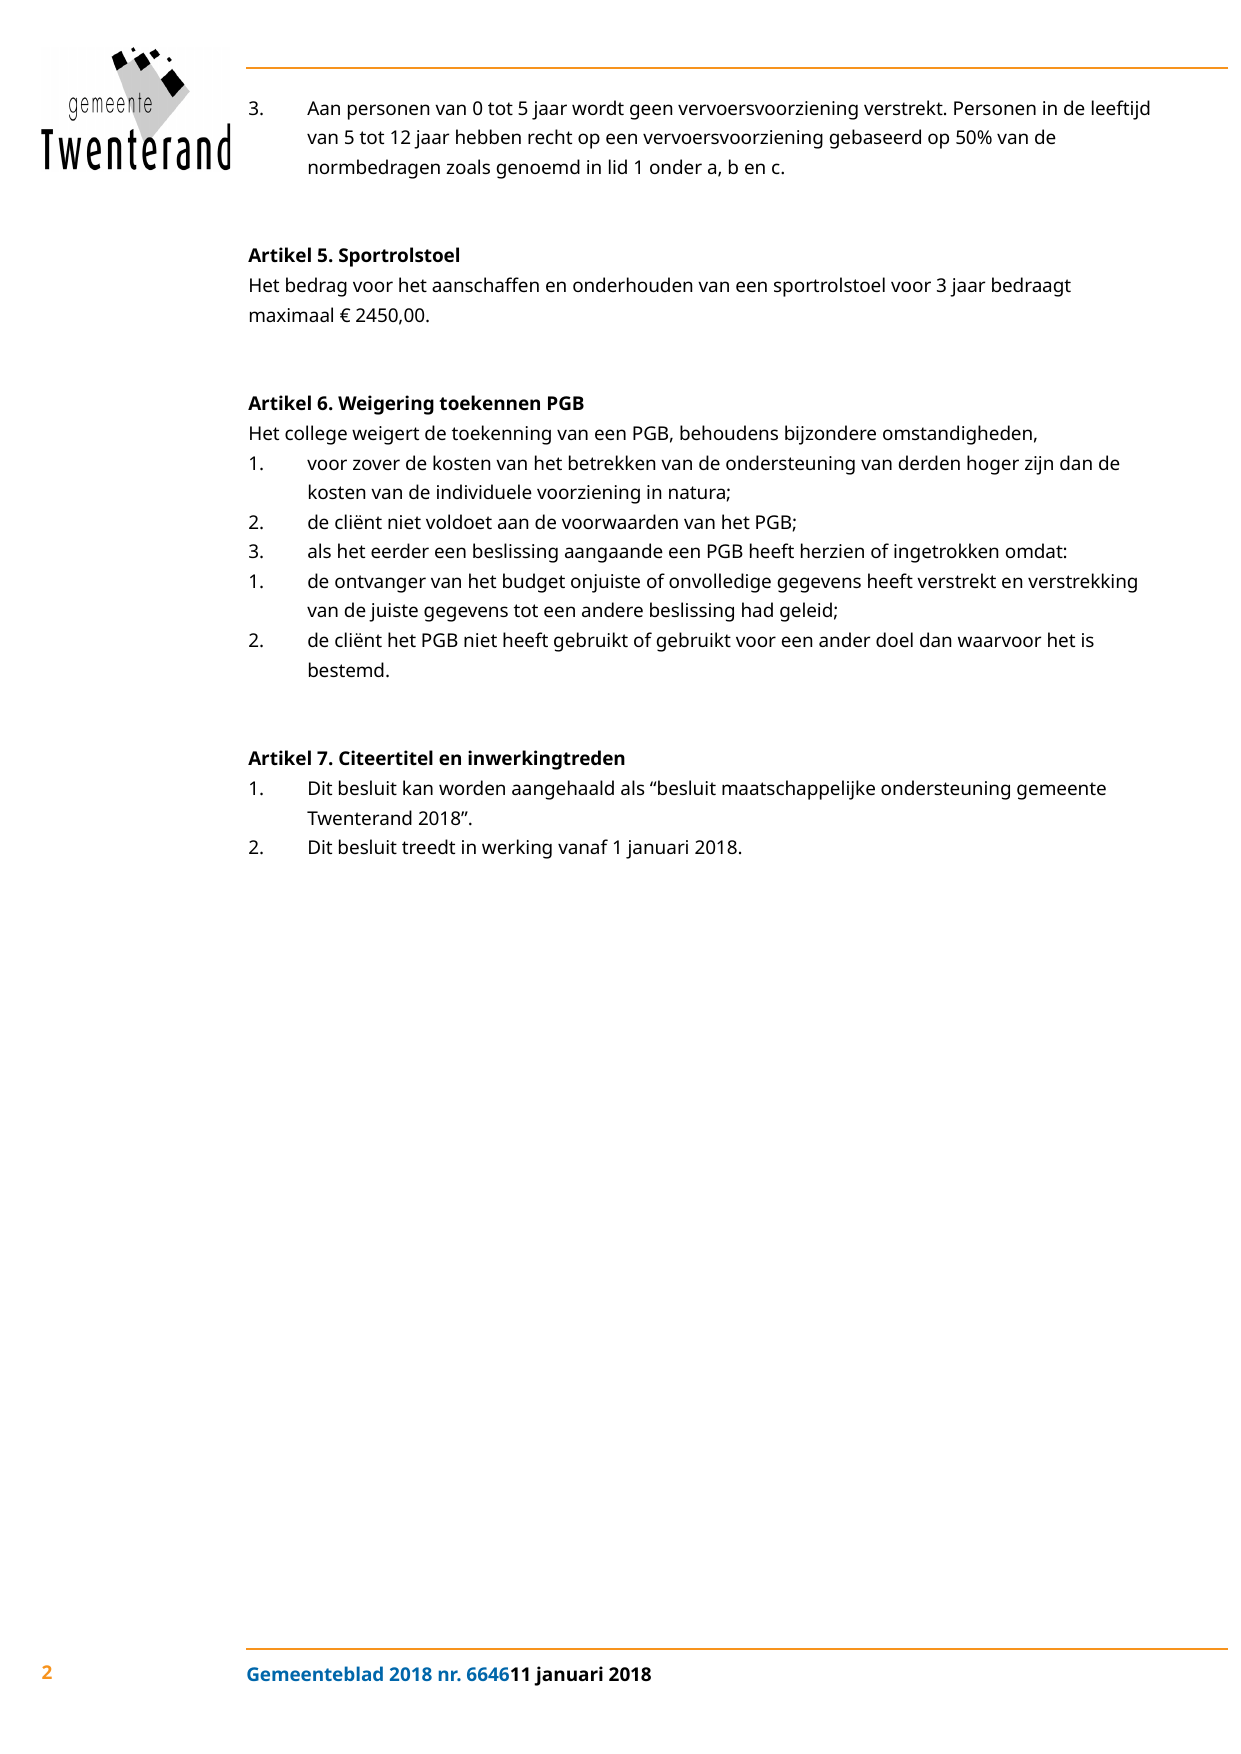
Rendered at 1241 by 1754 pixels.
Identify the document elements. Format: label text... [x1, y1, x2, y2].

list de cliënt niet voldoet aan de voorwaarden van het PGB; [248, 509, 1152, 535]
list voor zover de kosten van het betrekken van de ondersteuning van derden hoger zijn dan de kosten van de individuele voorziening in natura; [248, 450, 1152, 505]
text Artikel 7. Citeertitel en inwerkingtreden [248, 746, 1152, 771]
text Het bedrag voor het aanschaffen en onderhouden van een sportrolstoel voor 3 jaar bedraagt maximaal € 2450,00. [248, 272, 1152, 328]
text Artikel 5. Sportrolstoel [248, 243, 1152, 268]
picture [41, 47, 231, 172]
list Aan personen van 0 tot 5 jaar wordt geen vervoersvoorziening verstrekt. Personen in de leeftijd van 5 tot 12 jaar hebben recht op een vervoersvoorziening gebaseerd op 50% van de normbedragen zoals genoemd in lid 1 onder a, b en c. [248, 95, 1152, 180]
list de cliënt het PGB niet heeft gebruikt of gebruikt voor een ander doel dan waarvoor het is bestemd. [248, 627, 1152, 683]
text Het college weigert de toekenning van een PGB, behoudens bijzondere omstandigheden, [248, 420, 1152, 446]
text Artikel 6. Weigering toekennen PGB [248, 391, 1152, 416]
list als het eerder een beslissing aangaande een PGB heeft herzien of ingetrokken omdat: [248, 538, 1152, 564]
list Dit besluit treedt in werking vanaf 1 januari 2018. [248, 834, 1152, 860]
list Dit besluit kan worden aangehaald als “besluit maatschappelijke ondersteuning gemeente Twenterand 2018”. [248, 775, 1152, 831]
list de ontvanger van het budget onjuiste of onvolledige gegevens heeft verstrekt en verstrekking van de juiste gegevens tot een andere beslissing had geleid; [248, 568, 1152, 623]
